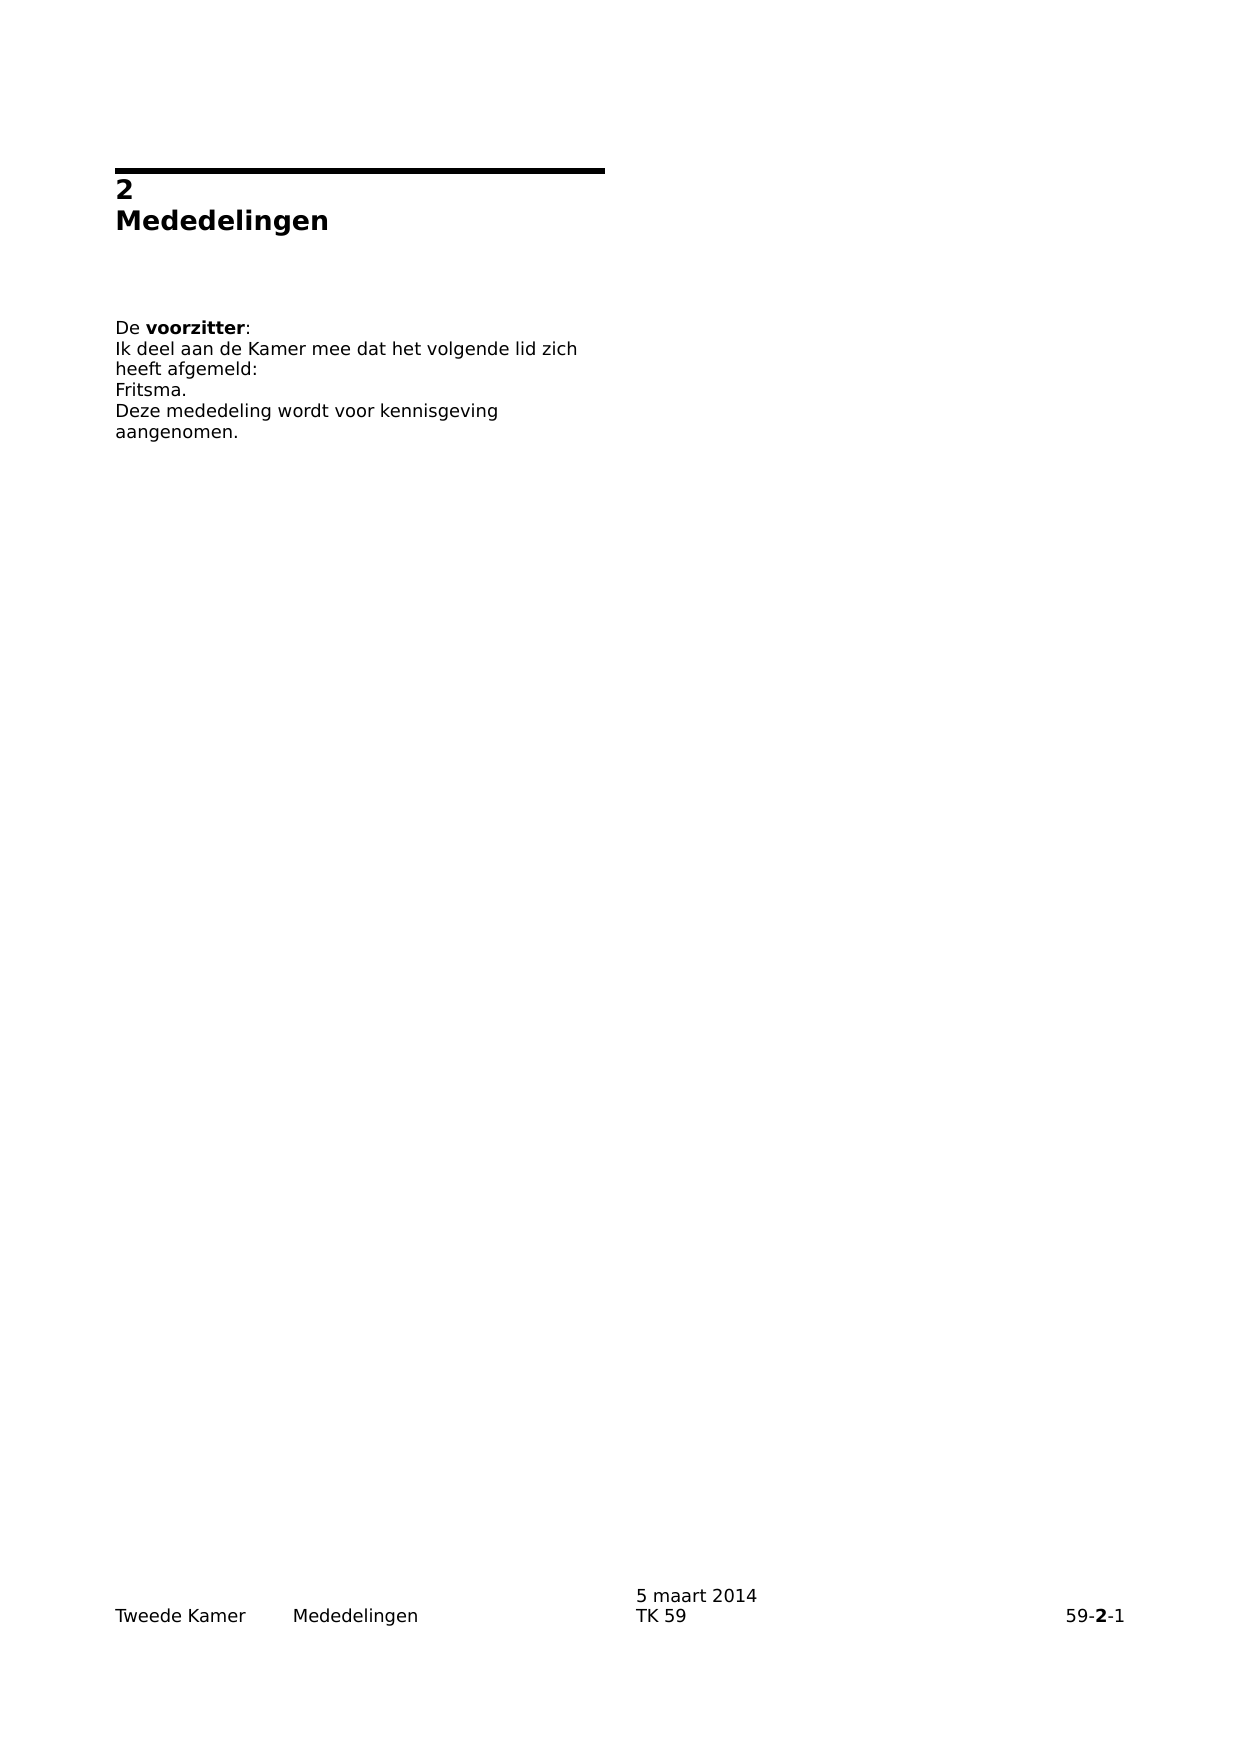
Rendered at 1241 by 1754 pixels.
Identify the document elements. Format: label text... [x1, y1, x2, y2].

text Fritsma. [115, 380, 605, 401]
text De voorzitter: [115, 318, 605, 338]
text Deze mededeling wordt voor kennisgeving aangenomen. [115, 401, 605, 442]
text Ik deel aan de Kamer mee dat het volgende lid zich heeft afgemeld: [115, 338, 605, 380]
title 2 Mededelingen [115, 174, 605, 237]
